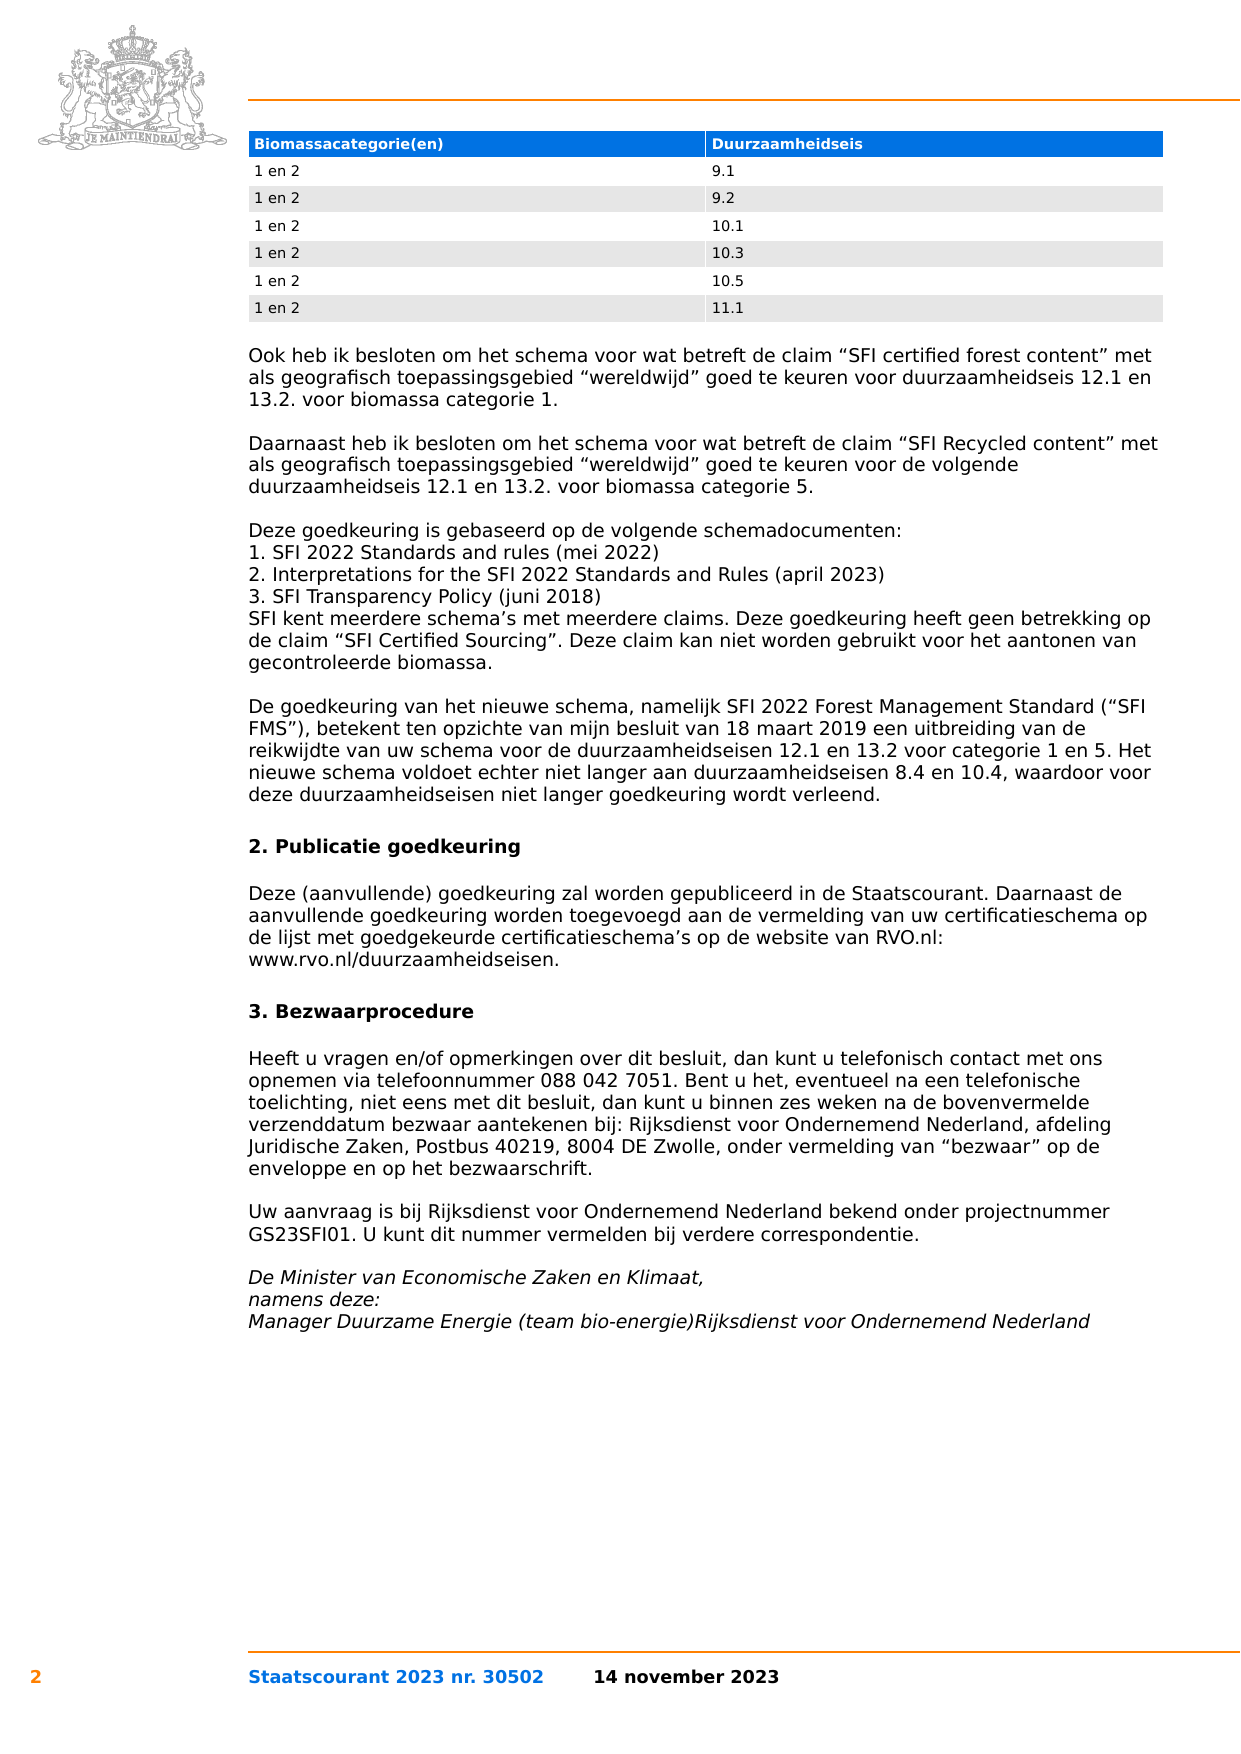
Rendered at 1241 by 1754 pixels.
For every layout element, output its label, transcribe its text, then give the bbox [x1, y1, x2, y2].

table_cell 1 en 2 [249, 268, 705, 294]
table_cell 1 en 2 [249, 241, 705, 267]
subtitle 3. Bezwaarprocedure [248, 1001, 1163, 1023]
text 1. SFI 2022 Standards and rules (mei 2022) [248, 542, 1163, 564]
text De goedkeuring van het nieuwe schema, namelijk SFI 2022 Forest Management Standard (“SFI FMS”), betekent ten opzichte van mijn besluit van 18 maart 2019 een uitbreiding van de reikwijdte van uw schema voor de duurzaamheidseisen 12.1 en 13.2 voor categorie 1 en 5. Het nieuwe schema voldoet echter niet langer aan duurzaamheidseisen 8.4 en 10.4, waardoor voor deze duurzaamheidseisen niet langer goedkeuring wordt verleend. [248, 696, 1163, 806]
table_cell 1 en 2 [249, 158, 705, 185]
table_cell 1 en 2 [249, 186, 705, 212]
picture [38, 25, 227, 150]
text De Minister van Economische Zaken en Klimaat, namens deze: Manager Duurzame Energie (team bio-energie)Rijksdienst voor Ondernemend Nederland [248, 1267, 1163, 1333]
table_header Duurzaamheidseis [706, 131, 1163, 157]
text Deze goedkeuring is gebaseerd op de volgende schemadocumenten: [248, 520, 1163, 542]
text 3. SFI Transparency Policy (juni 2018) [248, 586, 1163, 608]
text SFI kent meerdere schema’s met meerdere claims. Deze goedkeuring heeft geen betrekking op de claim “SFI Certified Sourcing”. Deze claim kan niet worden gebruikt voor het aantonen van gecontroleerde biomassa. [248, 608, 1163, 674]
text 2. Interpretations for the SFI 2022 Standards and Rules (april 2023) [248, 564, 1163, 586]
table_cell 10.3 [706, 241, 1163, 267]
table_cell 11.1 [706, 295, 1163, 322]
table_cell 10.5 [706, 268, 1163, 294]
text Heeft u vragen en/of opmerkingen over dit besluit, dan kunt u telefonisch contact met ons opnemen via telefoonnummer 088 042 7051. Bent u het, eventueel na een telefonische toelichting, niet eens met dit besluit, dan kunt u binnen zes weken na de bovenvermelde verzenddatum bezwaar aantekenen bij: Rijksdienst voor Ondernemend Nederland, afdeling Juridische Zaken, Postbus 40219, 8004 DE Zwolle, onder vermelding van “bezwaar” op de enveloppe en op het bezwaarschrift. [248, 1048, 1163, 1179]
subtitle 2. Publicatie goedkeuring [248, 836, 1163, 858]
table_cell 10.1 [706, 213, 1163, 239]
table_cell 1 en 2 [249, 295, 705, 322]
text Deze (aanvullende) goedkeuring zal worden gepubliceerd in de Staatscourant. Daarnaast de aanvullende goedkeuring worden toegevoegd aan de vermelding van uw certificatieschema op de lijst met goedgekeurde certificatieschema’s op de website van RVO.nl: www.rvo.nl/duurzaamheidseisen. [248, 883, 1163, 971]
text Uw aanvraag is bij Rijksdienst voor Ondernemend Nederland bekend onder projectnummer GS23SFI01. U kunt dit nummer vermelden bij verdere correspondentie. [248, 1201, 1163, 1245]
text Daarnaast heb ik besloten om het schema voor wat betreft de claim “SFI Recycled content” met als geografisch toepassingsgebied “wereldwijd” goed te keuren voor de volgende duurzaamheidseis 12.1 en 13.2. voor biomassa categorie 5. [248, 432, 1163, 498]
text Ook heb ik besloten om het schema voor wat betreft de claim “SFI certified forest content” met als geografisch toepassingsgebied “wereldwijd” goed te keuren voor duurzaamheidseis 12.1 en 13.2. voor biomassa categorie 1. [248, 344, 1163, 411]
table_cell 9.2 [706, 186, 1163, 212]
table_cell 9.1 [706, 158, 1163, 185]
table_header Biomassacategorie(en) [249, 131, 705, 157]
table_cell 1 en 2 [249, 213, 705, 239]
